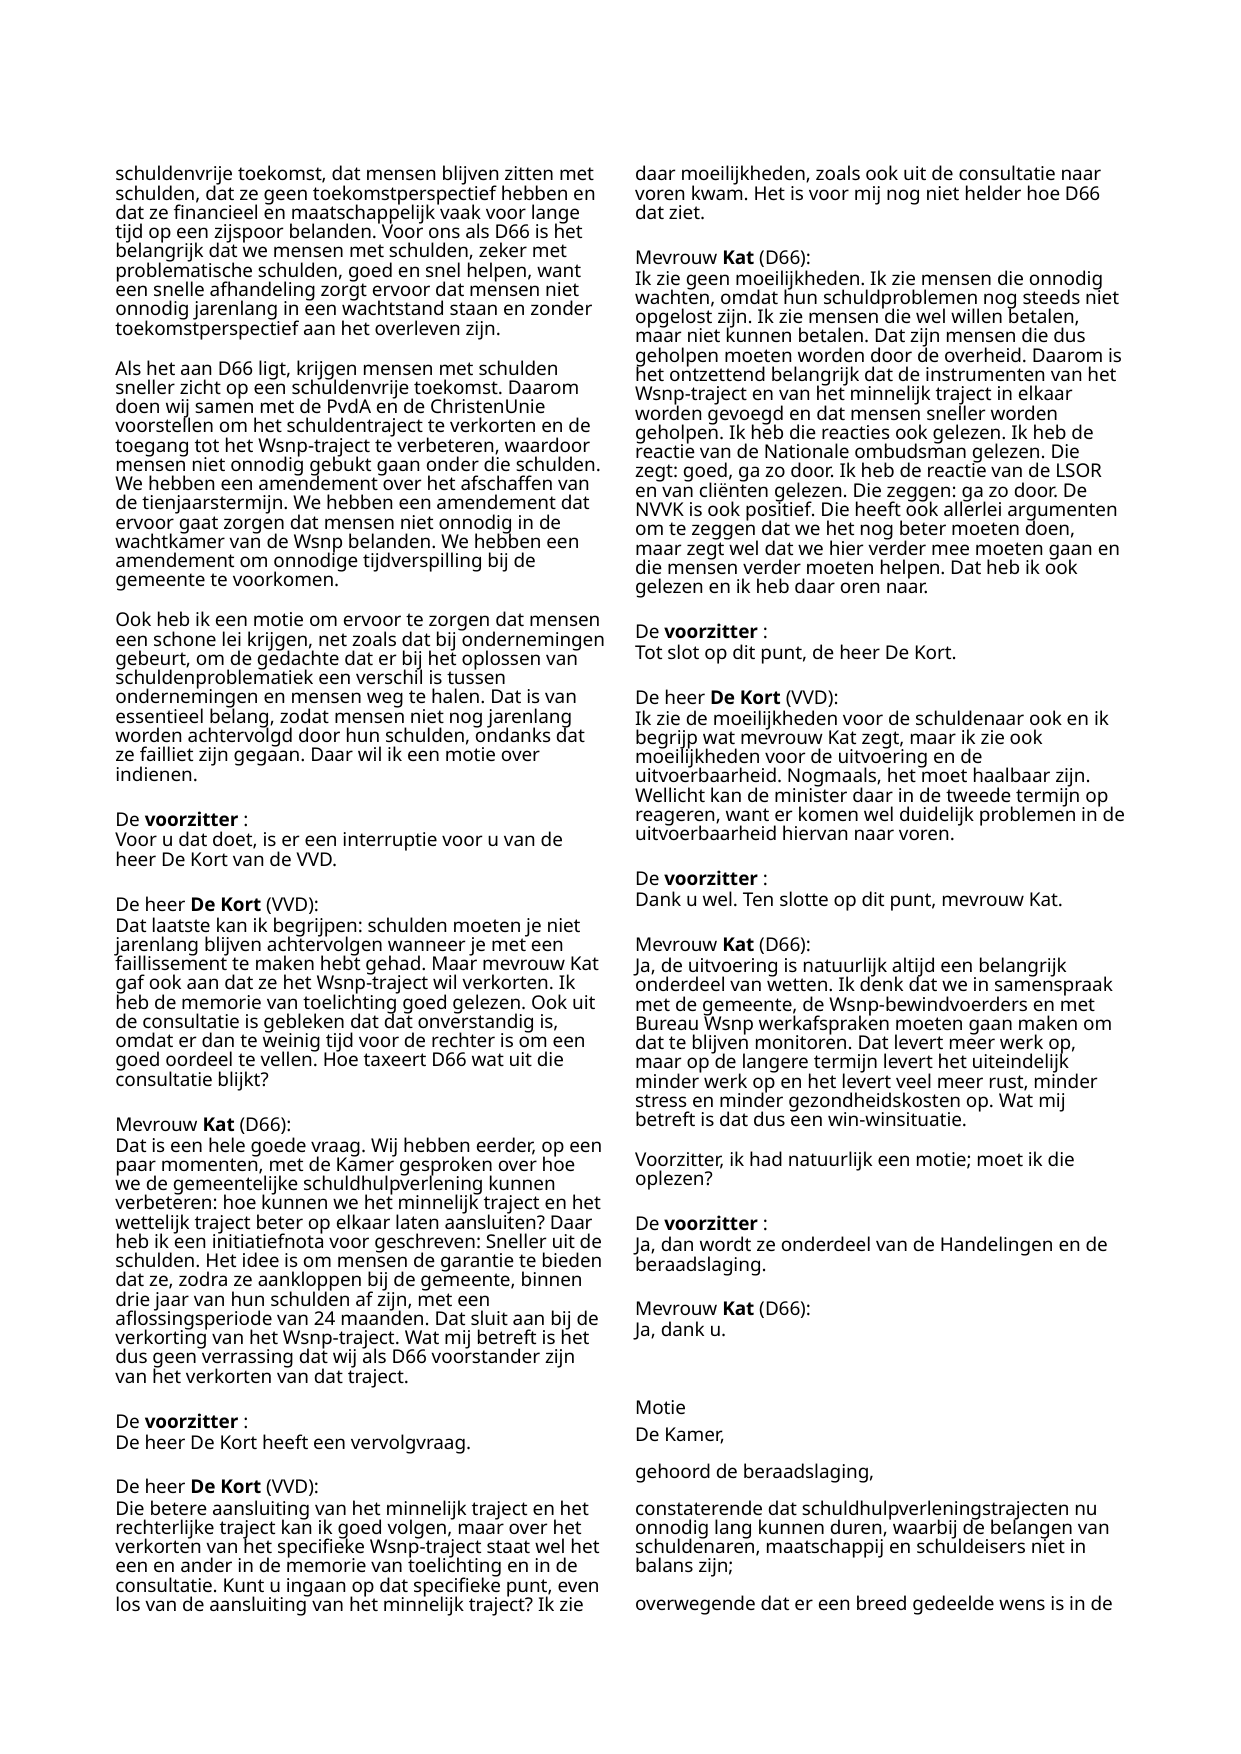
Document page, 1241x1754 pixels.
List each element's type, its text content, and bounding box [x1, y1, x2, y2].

text Als het aan D66 ligt, krijgen mensen met schulden sneller zicht op een schuldenvrije toekomst. Daarom doen wij samen met de PvdA en de ChristenUnie voorstellen om het schuldentraject te verkorten en de toegang tot het Wsnp-traject te verbeteren, waardoor mensen niet onnodig gebukt gaan onder die schulden. We hebben een amendement over het afschaffen van de tienjaarstermijn. We hebben een amendement dat ervoor gaat zorgen dat mensen niet onnodig in de wachtkamer van de Wsnp belanden. We hebben een amendement om onnodige tijdverspilling bij de gemeente te voorkomen. [115, 359, 605, 591]
text Tot slot op dit punt, de heer De Kort. [635, 644, 1125, 663]
text De voorzitter : [635, 1211, 1125, 1236]
text Voor u dat doet, is er een interruptie voor u van de heer De Kort van de VVD. [115, 831, 605, 870]
text Ik zie geen moeilijkheden. Ik zie mensen die onnodig wachten, omdat hun schuldproblemen nog steeds niet opgelost zijn. Ik zie mensen die wel willen betalen, maar niet kunnen betalen. Dat zijn mensen die dus geholpen moeten worden door de overheid. Daarom is het ontzettend belangrijk dat de instrumenten van het Wsnp-traject en van het minnelijk traject in elkaar worden gevoegd en dat mensen sneller worden geholpen. Ik heb die reacties ook gelezen. Ik heb de reactie van de Nationale ombudsman gelezen. Die zegt: goed, ga zo door. Ik heb de reactie van de LSOR en van cliënten gelezen. Die zeggen: ga zo door. De NVVK is ook positief. Die heeft ook allerlei argumenten om te zeggen dat we het nog beter moeten doen, maar zegt wel dat we hier verder mee moeten gaan en die mensen verder moeten helpen. Dat heb ik ook gelezen en ik heb daar oren naar. [635, 270, 1125, 597]
text Dat laatste kan ik begrijpen: schulden moeten je niet jarenlang blijven achtervolgen wanneer je met een faillissement te maken hebt gehad. Maar mevrouw Kat gaf ook aan dat ze het Wsnp-traject wil verkorten. Ik heb de memorie van toelichting goed gelezen. Ook uit de consultatie is gebleken dat dat onverstandig is, omdat er dan te weinig tijd voor de rechter is om een goed oordeel te vellen. Hoe taxeert D66 wat uit die consultatie blijkt? [115, 917, 605, 1090]
text De voorzitter : [635, 618, 1125, 644]
text daar moeilijkheden, zoals ook uit de consultatie naar voren kwam. Het is voor mij nog niet helder hoe D66 dat ziet. [635, 165, 1125, 223]
text Dank u wel. Ten slotte op dit punt, mevrouw Kat. [635, 891, 1125, 910]
text De heer De Kort (VVD): [635, 684, 1125, 710]
text gehoord de beraadslaging, [635, 1463, 1125, 1482]
text Dat is een hele goede vraag. Wij hebben eerder, op een paar momenten, met de Kamer gesproken over hoe we de gemeentelijke schuldhulpverlening kunnen verbeteren: hoe kunnen we het minnelijk traject en het wettelijk traject beter op elkaar laten aansluiten? Daar heb ik een initiatiefnota voor geschreven: Sneller uit de schulden. Het idee is om mensen de garantie te bieden dat ze, zodra ze aankloppen bij de gemeente, binnen drie jaar van hun schulden af zijn, met een aflossingsperiode van 24 maanden. Dat sluit aan bij de verkorting van het Wsnp-traject. Wat mij betreft is het dus geen verrassing dat wij als D66 voorstander zijn van het verkorten van dat traject. [115, 1137, 605, 1387]
text Ja, dank u. [635, 1321, 1125, 1341]
text Ja, de uitvoering is natuurlijk altijd een belangrijk onderdeel van wetten. Ik denk dat we in samenspraak met de gemeente, de Wsnp-bewindvoerders en met Bureau Wsnp werkafspraken moeten gaan maken om dat te blijven monitoren. Dat levert meer werk op, maar op de langere termijn levert het uiteindelijk minder werk op en het levert veel meer rust, minder stress en minder gezondheidskosten op. Wat mij betreft is dat dus een win-winsituatie. [635, 957, 1125, 1130]
text De heer De Kort heeft een vervolgvraag. [115, 1434, 605, 1453]
text schuldenvrije toekomst, dat mensen blijven zitten met schulden, dat ze geen toekomstperspectief hebben en dat ze financieel en maatschappelijk vaak voor lange tijd op een zijspoor belanden. Voor ons als D66 is het belangrijk dat we mensen met schulden, zeker met problematische schulden, goed en snel helpen, want een snelle afhandeling zorgt ervoor dat mensen niet onnodig jarenlang in een wachtstand staan en zonder toekomstperspectief aan het overleven zijn. [115, 165, 605, 339]
text constaterende dat schuldhulpverleningstrajecten nu onnodig lang kunnen duren, waarbij de belangen van schuldenaren, maatschappij en schuldeisers niet in balans zijn; [635, 1500, 1125, 1577]
text Motie [635, 1394, 1125, 1420]
text De Kamer, [635, 1426, 1125, 1445]
text Mevrouw Kat (D66): [635, 1296, 1125, 1321]
text Die betere aansluiting van het minnelijk traject en het rechterlijke traject kan ik goed volgen, maar over het verkorten van het specifieke Wsnp-traject staat wel het een en ander in de memorie van toelichting en in de consultatie. Kunt u ingaan op dat specifieke punt, even los van de aansluiting van het minnelijk traject? Ik zie [115, 1499, 605, 1615]
text De heer De Kort (VVD): [115, 1474, 605, 1499]
text De voorzitter : [115, 806, 605, 831]
text De heer De Kort (VVD): [115, 891, 605, 917]
text Mevrouw Kat (D66): [635, 244, 1125, 270]
text Ook heb ik een motie om ervoor te zorgen dat mensen een schone lei krijgen, net zoals dat bij ondernemingen gebeurt, om de gedachte dat er bij het oplossen van schuldenproblematiek een verschil is tussen ondernemingen en mensen weg te halen. Dat is van essentieel belang, zodat mensen niet nog jarenlang worden achtervolgd door hun schulden, ondanks dat ze failliet zijn gegaan. Daar wil ik een motie over indienen. [115, 611, 605, 785]
text Mevrouw Kat (D66): [115, 1111, 605, 1137]
text De voorzitter : [115, 1408, 605, 1434]
text Mevrouw Kat (D66): [635, 931, 1125, 957]
text Ja, dan wordt ze onderdeel van de Handelingen en de beraadslaging. [635, 1236, 1125, 1275]
text Voorzitter, ik had natuurlijk een motie; moet ik die oplezen? [635, 1151, 1125, 1190]
text Ik zie de moeilijkheden voor de schuldenaar ook en ik begrijp wat mevrouw Kat zegt, maar ik zie ook moeilijkheden voor de uitvoering en de uitvoerbaarheid. Nogmaals, het moet haalbaar zijn. Wellicht kan de minister daar in de tweede termijn op reageren, want er komen wel duidelijk problemen in de uitvoerbaarheid hiervan naar voren. [635, 710, 1125, 844]
text De voorzitter : [635, 865, 1125, 891]
text overwegende dat er een breed gedeelde wens is in de [635, 1594, 1125, 1614]
